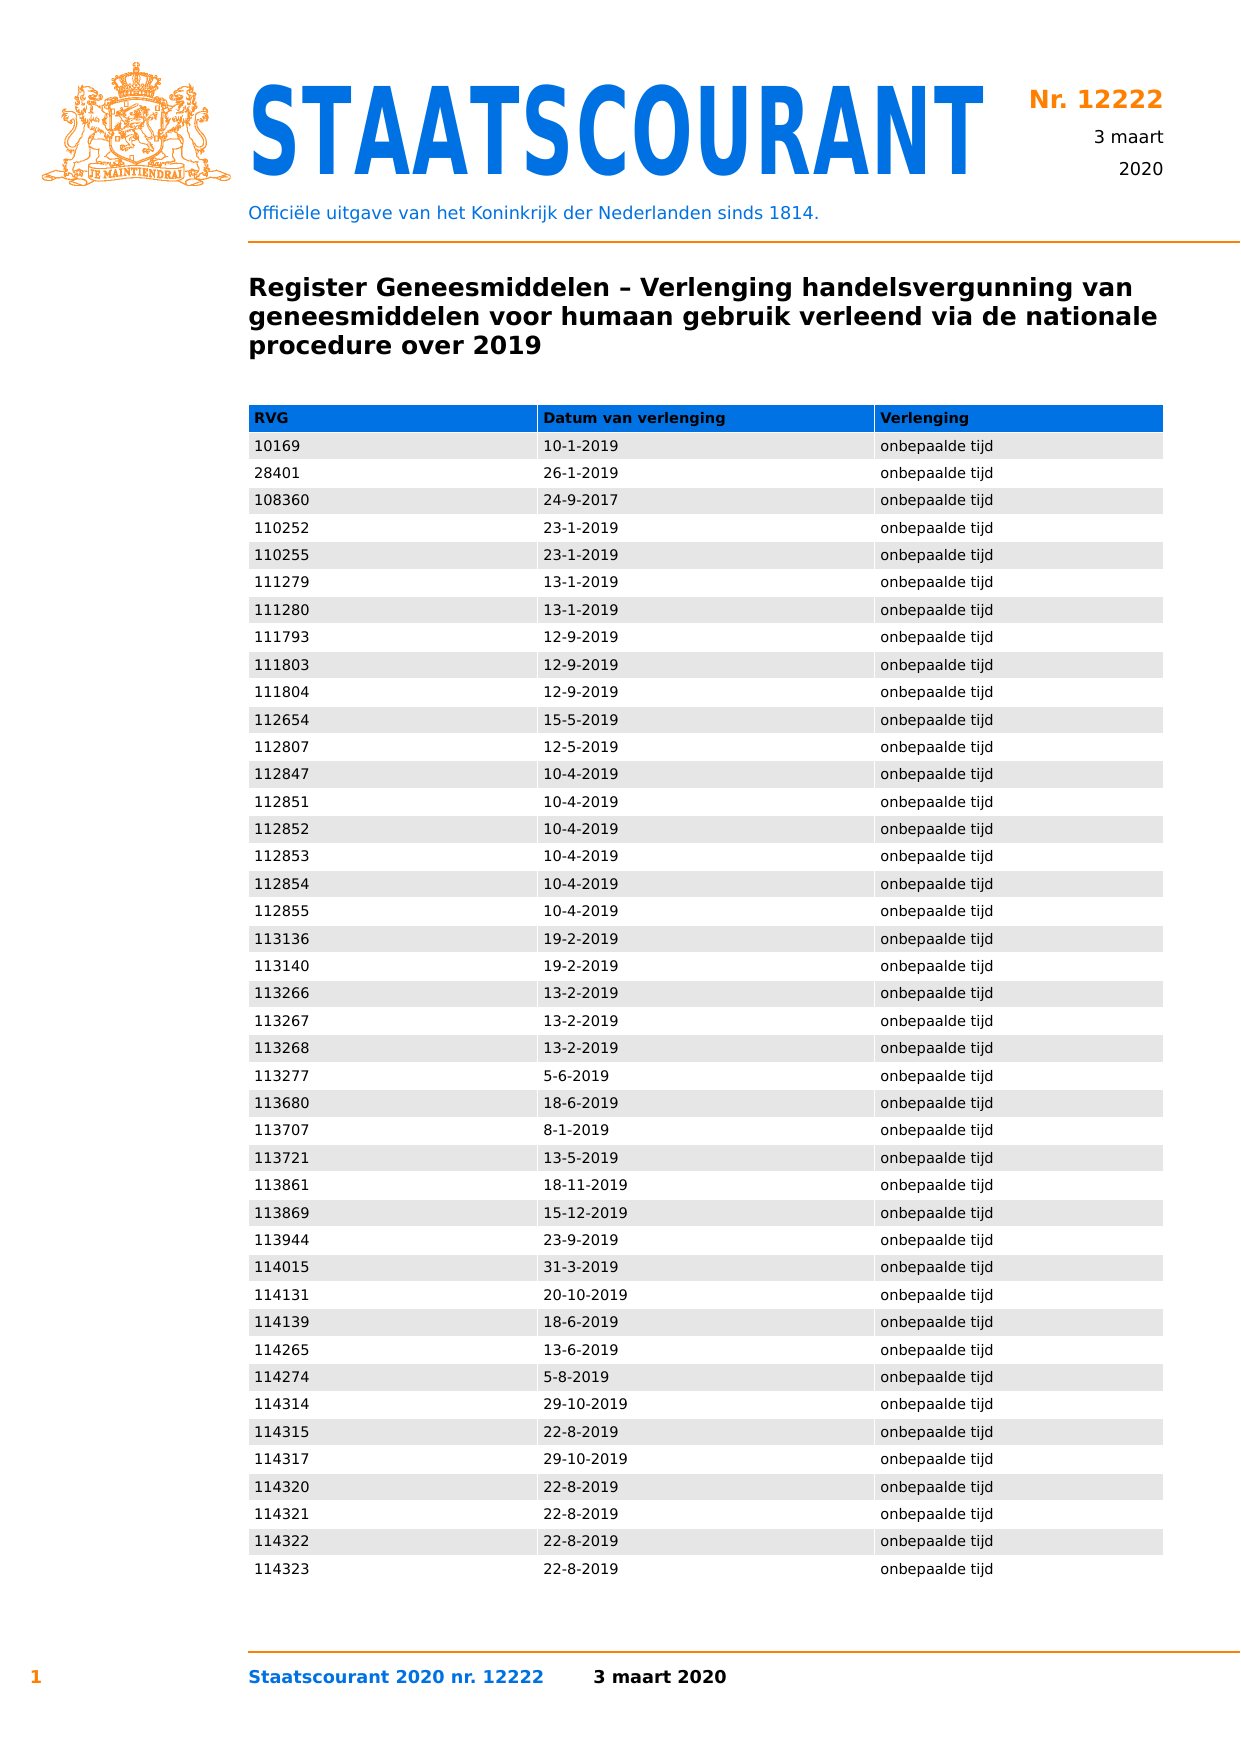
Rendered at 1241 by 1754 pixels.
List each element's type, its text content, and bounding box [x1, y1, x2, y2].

table_cell 22-8-2019 [538, 1501, 874, 1527]
table_cell 112852 [249, 816, 537, 843]
table_cell 23-9-2019 [538, 1227, 874, 1253]
table_cell 111793 [249, 625, 537, 651]
table_cell onbepaalde tijd [875, 1529, 1163, 1555]
table_cell 13-5-2019 [538, 1145, 874, 1171]
table_cell 113277 [249, 1063, 537, 1089]
table_cell 110255 [249, 542, 537, 569]
table_cell onbepaalde tijd [875, 1446, 1163, 1473]
table_cell 28401 [249, 460, 537, 486]
table_cell 112851 [249, 789, 537, 815]
table_cell 114131 [249, 1282, 537, 1308]
table_cell 13-2-2019 [538, 981, 874, 1007]
table_cell 108360 [249, 488, 537, 514]
table_cell onbepaalde tijd [875, 597, 1163, 623]
table_cell onbepaalde tijd [875, 1337, 1163, 1363]
table_cell 10-1-2019 [538, 433, 874, 459]
table_cell 114139 [249, 1309, 537, 1336]
table_cell 10-4-2019 [538, 899, 874, 925]
table_cell 112654 [249, 707, 537, 733]
table_cell onbepaalde tijd [875, 1255, 1163, 1281]
table_cell 114321 [249, 1501, 537, 1527]
table_cell Officiële uitgave van het Koninkrijk der Nederlanden sinds 1814. [248, 203, 1240, 241]
table_cell 13-1-2019 [538, 597, 874, 623]
table_cell onbepaalde tijd [875, 488, 1163, 514]
table_cell 8-1-2019 [538, 1118, 874, 1144]
table_cell 24-9-2017 [538, 488, 874, 514]
table_cell onbepaalde tijd [875, 1063, 1163, 1089]
table_cell onbepaalde tijd [875, 1035, 1163, 1062]
table_cell 111803 [249, 652, 537, 678]
table_cell 15-5-2019 [538, 707, 874, 733]
table_cell onbepaalde tijd [875, 1008, 1163, 1034]
table_cell 29-10-2019 [538, 1446, 874, 1473]
table_cell 19-2-2019 [538, 953, 874, 979]
table_cell onbepaalde tijd [875, 1501, 1163, 1527]
table_cell 10-4-2019 [538, 761, 874, 788]
table_cell 113861 [249, 1173, 537, 1199]
table_cell 18-11-2019 [538, 1173, 874, 1199]
table_cell onbepaalde tijd [875, 1118, 1163, 1144]
table_cell onbepaalde tijd [875, 953, 1163, 979]
table_cell 114265 [249, 1337, 537, 1363]
table_cell 113266 [249, 981, 537, 1007]
table_cell 113869 [249, 1200, 537, 1226]
table_cell onbepaalde tijd [875, 844, 1163, 870]
table_cell 23-1-2019 [538, 515, 874, 541]
table_cell onbepaalde tijd [875, 1364, 1163, 1391]
table_cell 111280 [249, 597, 537, 623]
table_cell 2020 [998, 153, 1240, 203]
table_cell 114323 [249, 1556, 537, 1582]
table_cell 113721 [249, 1145, 537, 1171]
table_cell 114015 [249, 1255, 537, 1281]
table_cell onbepaalde tijd [875, 1282, 1163, 1308]
table_cell onbepaalde tijd [875, 1200, 1163, 1226]
table_cell 31-3-2019 [538, 1255, 874, 1281]
table_cell 19-2-2019 [538, 926, 874, 952]
table_cell onbepaalde tijd [875, 652, 1163, 678]
table_cell 12-9-2019 [538, 679, 874, 706]
table_cell 114317 [249, 1446, 537, 1473]
table_cell 112855 [249, 899, 537, 925]
table_cell onbepaalde tijd [875, 899, 1163, 925]
table_cell 113267 [249, 1008, 537, 1034]
table_cell 18-6-2019 [538, 1309, 874, 1336]
table_cell 114315 [249, 1419, 537, 1445]
table_cell 112847 [249, 761, 537, 788]
table_cell onbepaalde tijd [875, 789, 1163, 815]
table_cell 114322 [249, 1529, 537, 1555]
table_cell onbepaalde tijd [875, 707, 1163, 733]
table_cell onbepaalde tijd [875, 981, 1163, 1007]
table_cell 113680 [249, 1090, 537, 1117]
table_cell 10-4-2019 [538, 816, 874, 843]
table_cell 10-4-2019 [538, 789, 874, 815]
table_cell 29-10-2019 [538, 1392, 874, 1418]
table_header Datum van verlenging [538, 405, 874, 432]
table_cell 113136 [249, 926, 537, 952]
table_cell 12-5-2019 [538, 734, 874, 760]
table_cell 12-9-2019 [538, 625, 874, 651]
table_cell 13-2-2019 [538, 1035, 874, 1062]
table_cell onbepaalde tijd [875, 1173, 1163, 1199]
table_cell onbepaalde tijd [875, 542, 1163, 569]
table_header Verlenging [875, 405, 1163, 432]
table_cell onbepaalde tijd [875, 625, 1163, 651]
table_cell onbepaalde tijd [875, 679, 1163, 706]
table_cell 13-6-2019 [538, 1337, 874, 1363]
table_cell onbepaalde tijd [875, 1227, 1163, 1253]
table_cell 3 maart [998, 121, 1240, 153]
table_cell onbepaalde tijd [875, 1419, 1163, 1445]
table_cell 22-8-2019 [538, 1529, 874, 1555]
table_cell 26-1-2019 [538, 460, 874, 486]
table_cell 5-8-2019 [538, 1364, 874, 1391]
table_cell 112854 [249, 871, 537, 897]
table_header [25, 62, 248, 241]
table_cell 111804 [249, 679, 537, 706]
table_cell 110252 [249, 515, 537, 541]
table_header STAATSCOURANT [248, 62, 998, 203]
table_cell onbepaalde tijd [875, 1474, 1163, 1500]
table_cell onbepaalde tijd [875, 1392, 1163, 1418]
table_cell 112853 [249, 844, 537, 870]
table_cell 114274 [249, 1364, 537, 1391]
table_cell 10169 [249, 433, 537, 459]
table_cell onbepaalde tijd [875, 926, 1163, 952]
table_cell 114314 [249, 1392, 537, 1418]
table_cell onbepaalde tijd [875, 1309, 1163, 1336]
table_cell 112807 [249, 734, 537, 760]
table_cell 22-8-2019 [538, 1556, 874, 1582]
table_cell onbepaalde tijd [875, 1145, 1163, 1171]
picture [41, 62, 231, 186]
table_cell 12-9-2019 [538, 652, 874, 678]
table_cell 18-6-2019 [538, 1090, 874, 1117]
table_cell 20-10-2019 [538, 1282, 874, 1308]
table_cell 22-8-2019 [538, 1419, 874, 1445]
table_cell onbepaalde tijd [875, 871, 1163, 897]
table_cell 113707 [249, 1118, 537, 1144]
table_cell 113140 [249, 953, 537, 979]
table_cell 113268 [249, 1035, 537, 1062]
table_cell 113944 [249, 1227, 537, 1253]
table_cell 10-4-2019 [538, 844, 874, 870]
table_cell 114320 [249, 1474, 537, 1500]
table_cell 22-8-2019 [538, 1474, 874, 1500]
table_cell onbepaalde tijd [875, 515, 1163, 541]
table_cell 15-12-2019 [538, 1200, 874, 1226]
table_cell onbepaalde tijd [875, 761, 1163, 788]
subtitle Register Geneesmiddelen – Verlenging handelsvergunning van geneesmiddelen voor humaan gebruik verleend via de nationale procedure over 2019 [248, 273, 1163, 361]
table_cell onbepaalde tijd [875, 816, 1163, 843]
table_cell 13-2-2019 [538, 1008, 874, 1034]
table_cell 111279 [249, 570, 537, 596]
table_cell 23-1-2019 [538, 542, 874, 569]
table_cell onbepaalde tijd [875, 734, 1163, 760]
table_cell 10-4-2019 [538, 871, 874, 897]
table_header RVG [249, 405, 537, 432]
table_cell onbepaalde tijd [875, 570, 1163, 596]
table_cell onbepaalde tijd [875, 1556, 1163, 1582]
table_header Nr. 12222 [998, 62, 1240, 121]
table_cell 5-6-2019 [538, 1063, 874, 1089]
table_cell onbepaalde tijd [875, 460, 1163, 486]
table_cell onbepaalde tijd [875, 433, 1163, 459]
table_cell 13-1-2019 [538, 570, 874, 596]
table_cell onbepaalde tijd [875, 1090, 1163, 1117]
